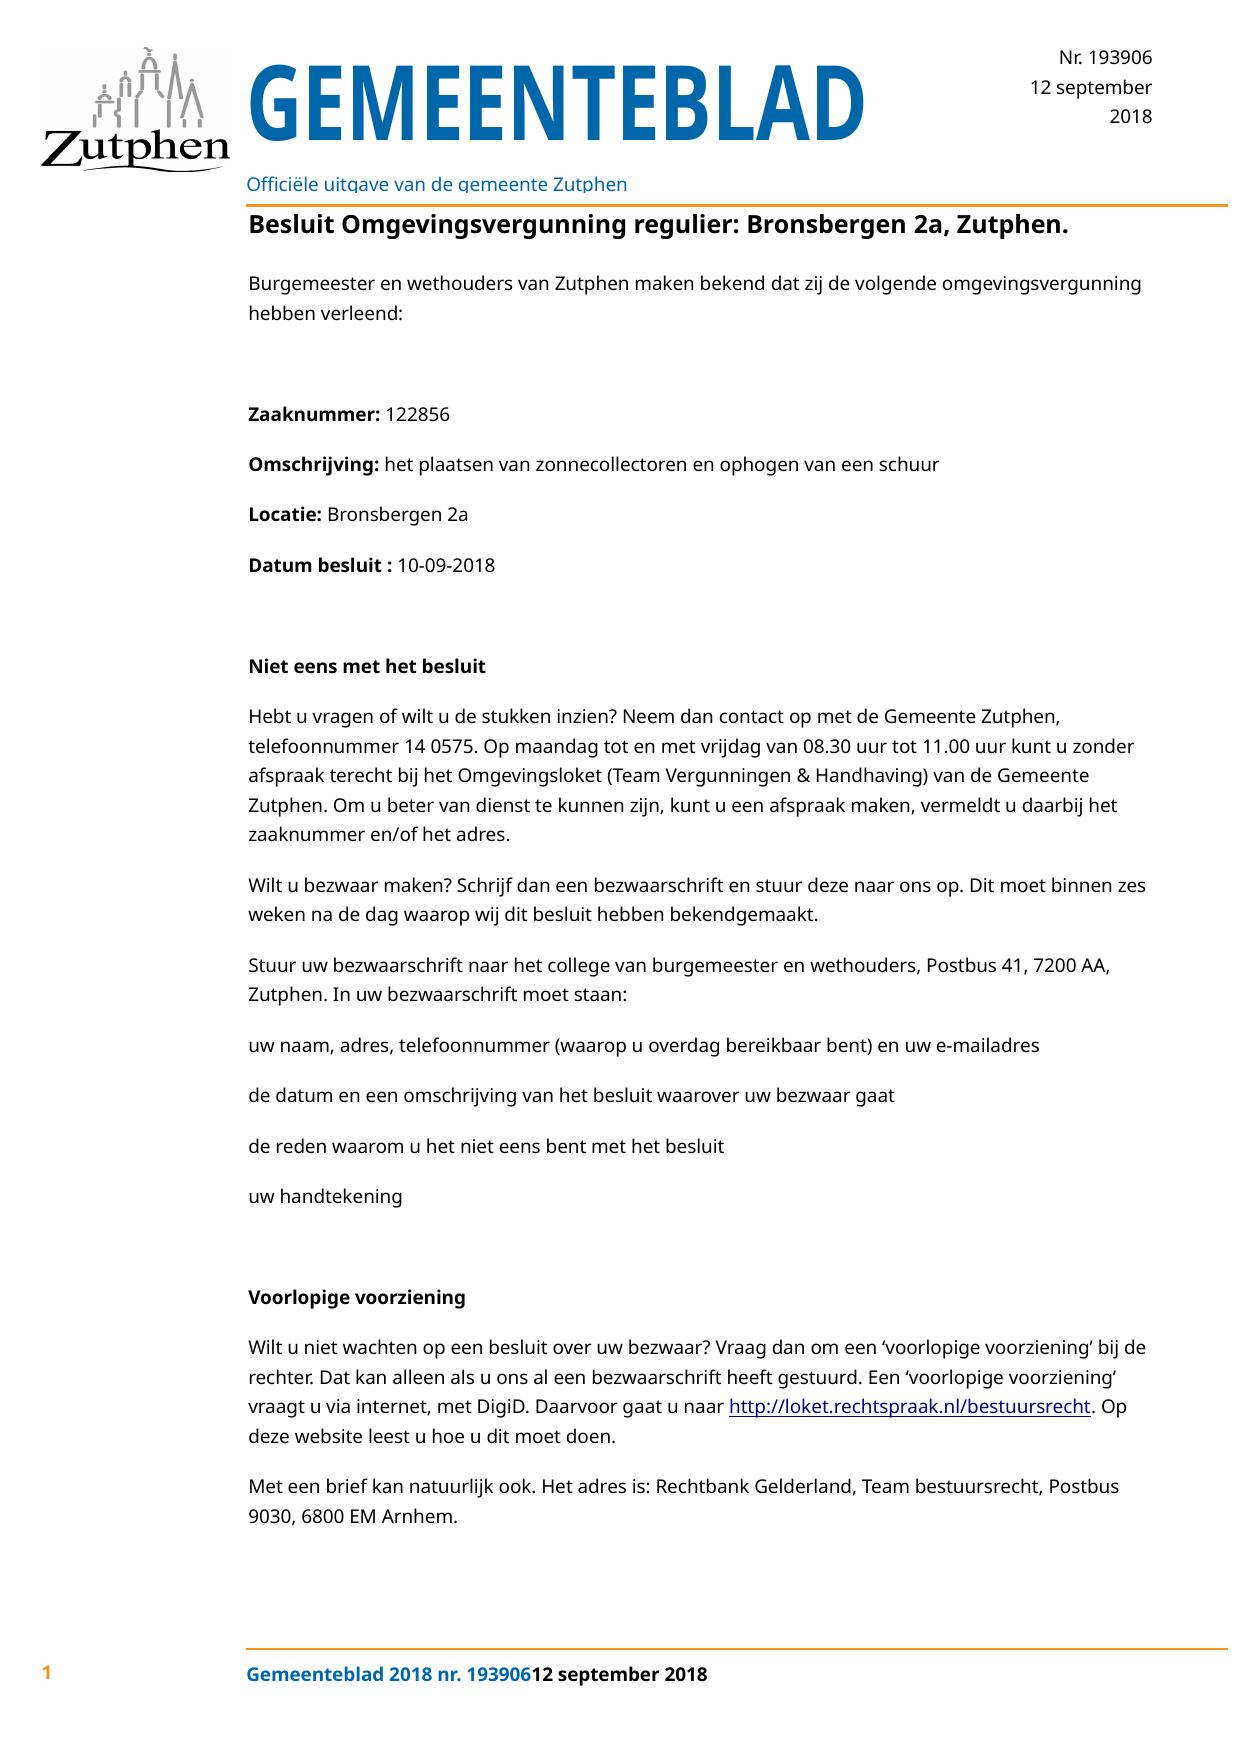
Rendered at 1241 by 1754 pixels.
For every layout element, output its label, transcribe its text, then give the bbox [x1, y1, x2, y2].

text uw naam, adres, telefoonnummer (waarop u overdag bereikbaar bent) en uw e-mailadres [248, 1032, 1152, 1058]
text uw handtekening [248, 1183, 1152, 1209]
text de reden waarom u het niet eens bent met het besluit [248, 1133, 1152, 1158]
text Niet eens met het besluit [248, 653, 1152, 678]
picture [41, 47, 231, 172]
text Stuur uw bezwaarschrift naar het college van burgemeester en wethouders, Postbus 41, 7200 AA, Zutphen. In uw bezwaarschrift moet staan: [248, 952, 1152, 1007]
text Locatie: Bronsbergen 2a [248, 502, 1152, 527]
text Omschrijving: het plaatsen van zonnecollectoren en ophogen van een schuur [248, 451, 1152, 477]
text Datum besluit : 10-09-2018 [248, 552, 1152, 578]
text Voorlopige voorziening [248, 1284, 1152, 1310]
text Zaaknummer: 122856 [248, 401, 1152, 426]
text Hebt u vragen of wilt u de stukken inzien? Neem dan contact op met de Gemeente Zutphen, telefoonnummer 14 0575. Op maandag tot en met vrijdag van 08.30 uur tot 11.00 uur kunt u zonder afspraak terecht bij het Omgevingsloket (Team Vergunningen & Handhaving) van de Gemeente Zutphen. Om u beter van dienst te kunnen zijn, kunt u een afspraak maken, vermeldt u daarbij het zaaknummer en/of het adres. [248, 703, 1152, 847]
text de datum en een omschrijving van het besluit waarover uw bezwaar gaat [248, 1082, 1152, 1108]
text Besluit Omgevingsvergunning regulier: Bronsbergen 2a, Zutphen. [248, 207, 1152, 241]
text Burgemeester en wethouders van Zutphen maken bekend dat zij de volgende omgevingsvergunning hebben verleend: [248, 270, 1152, 326]
text Wilt u niet wachten op een besluit over uw bezwaar? Vraag dan om een ‘voorlopige voorziening’ bij de rechter. Dat kan alleen als u ons al een bezwaarschrift heeft gestuurd. Een ‘voorlopige voorziening’ vraagt u via internet, met DigiD. Daarvoor gaat u naar http://loket.rechtspraak.nl/bestuursrecht. Op deze website leest u hoe u dit moet doen. [248, 1334, 1152, 1449]
text Met een brief kan natuurlijk ook. Het adres is: Rechtbank Gelderland, Team bestuursrecht, Postbus 9030, 6800 EM Arnhem. [248, 1474, 1152, 1529]
text Wilt u bezwaar maken? Schrijf dan een bezwaarschrift en stuur deze naar ons op. Dit moet binnen zes weken na de dag waarop wij dit besluit hebben bekendgemaakt. [248, 872, 1152, 927]
